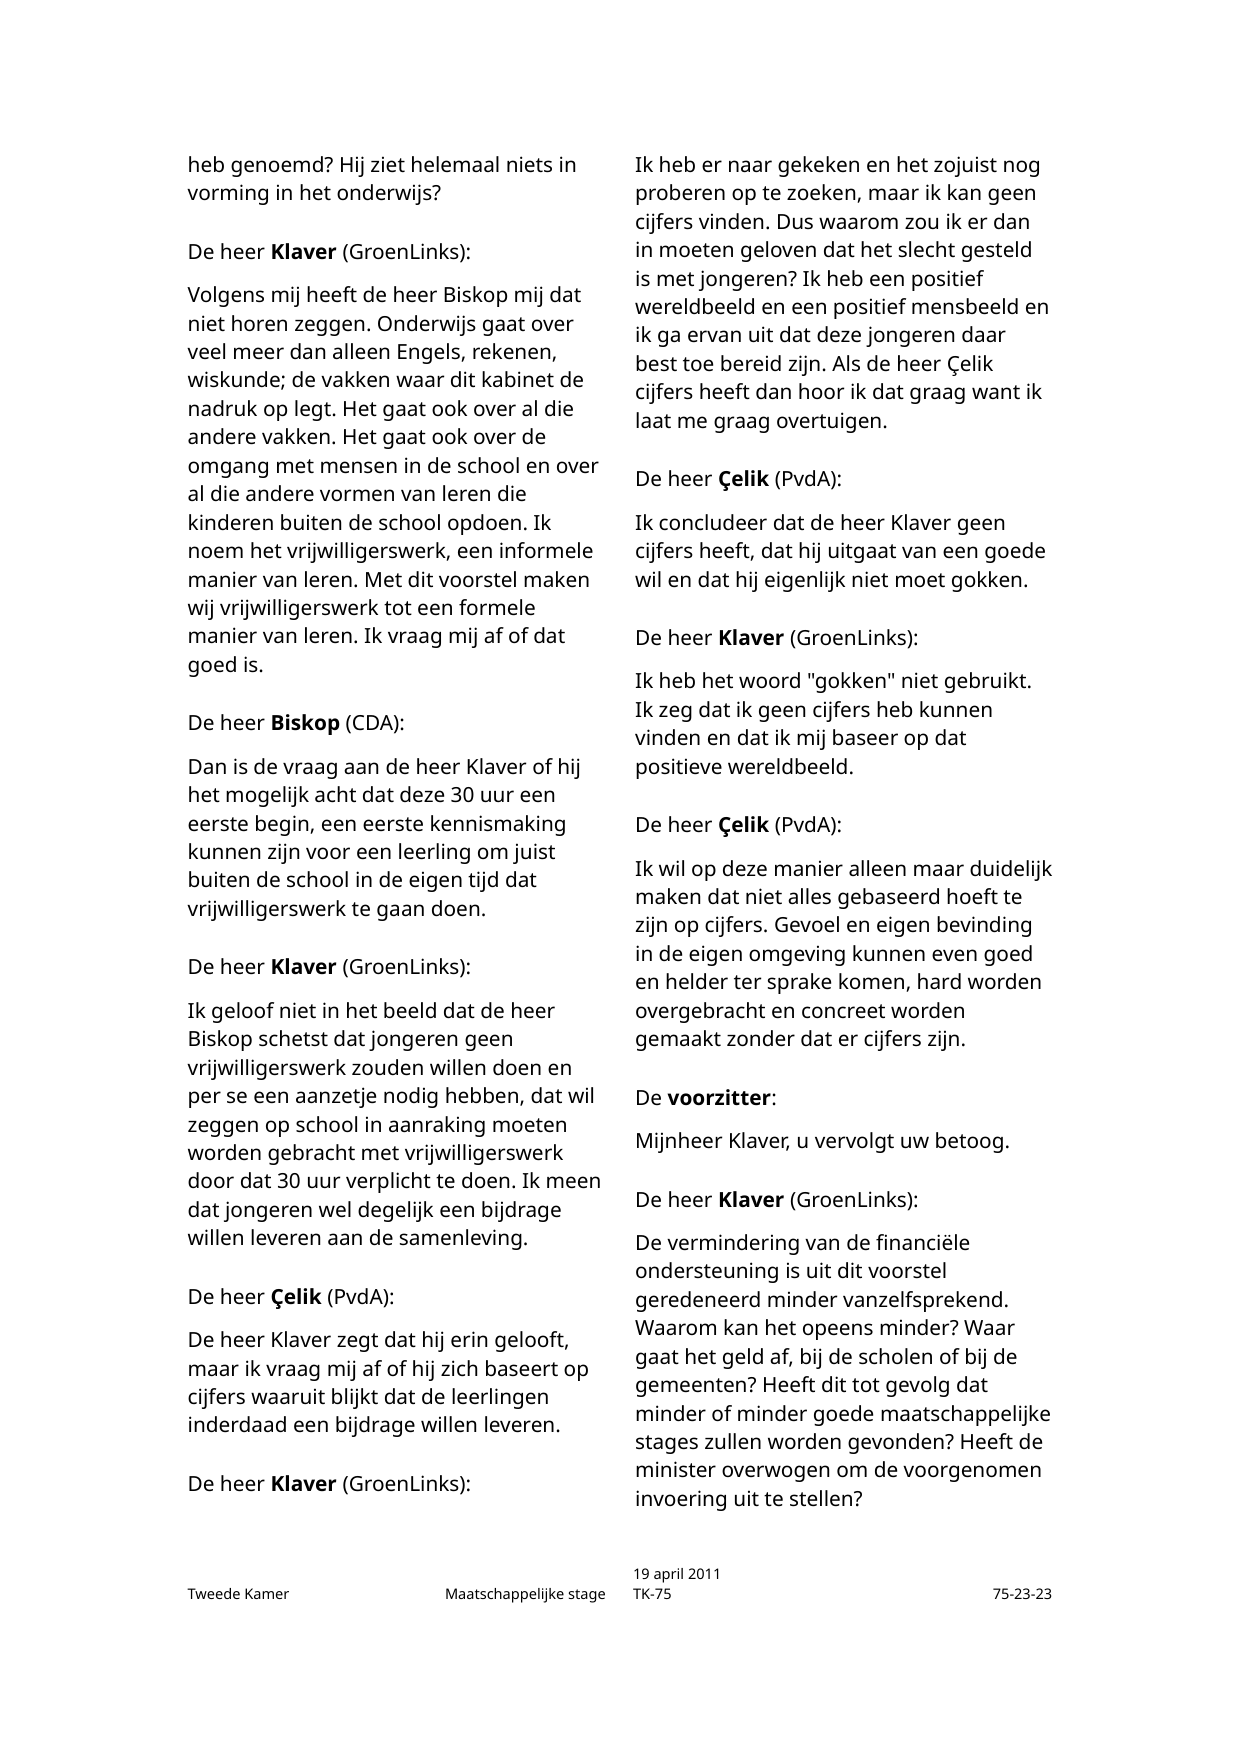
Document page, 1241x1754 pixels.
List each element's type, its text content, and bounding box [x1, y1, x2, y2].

text De heer Klaver (GroenLinks): [187, 952, 605, 981]
text De heer Klaver (GroenLinks): [187, 237, 605, 265]
text De heer Klaver (GroenLinks): [635, 623, 1053, 652]
text De vermindering van de financiële ondersteuning is uit dit voorstel geredeneerd minder vanzelfsprekend. Waarom kan het opeens minder? Waar gaat het geld af, bij de scholen of bij de gemeenten? Heeft dit tot gevolg dat minder of minder goede maatschappelijke stages zullen worden gevonden? Heeft de minister overwogen om de voorgenomen invoering uit te stellen? [635, 1228, 1053, 1512]
text Ik heb het woord "gokken" niet gebruikt. Ik zeg dat ik geen cijfers heb kunnen vinden en dat ik mij baseer op dat positieve wereldbeeld. [635, 667, 1053, 780]
text De heer Çelik (PvdA): [635, 810, 1053, 839]
text De heer Biskop (CDA): [187, 708, 605, 737]
text Ik concludeer dat de heer Klaver geen cijfers heeft, dat hij uitgaat van een goede wil en dat hij eigenlijk niet moet gokken. [635, 508, 1053, 593]
text De heer Klaver (GroenLinks): [635, 1185, 1053, 1213]
text De heer Çelik (PvdA): [635, 464, 1053, 493]
text Volgens mij heeft de heer Biskop mij dat niet horen zeggen. Onderwijs gaat over veel meer dan alleen Engels, rekenen, wiskunde; de vakken waar dit kabinet de nadruk op legt. Het gaat ook over al die andere vakken. Het gaat ook over de omgang met mensen in de school en over al die andere vormen van leren die kinderen buiten de school opdoen. Ik noem het vrijwilligerswerk, een informele manier van leren. Met dit voorstel maken wij vrijwilligerswerk tot een formele manier van leren. Ik vraag mij af of dat goed is. [187, 280, 605, 678]
text Ik geloof niet in het beeld dat de heer Biskop schetst dat jongeren geen vrijwilligerswerk zouden willen doen en per se een aanzetje nodig hebben, dat wil zeggen op school in aanraking moeten worden gebracht met vrijwilligerswerk door dat 30 uur verplicht te doen. Ik meen dat jongeren wel degelijk een bijdrage willen leveren aan de samenleving. [187, 996, 605, 1252]
text Ik wil op deze manier alleen maar duidelijk maken dat niet alles gebaseerd hoeft te zijn op cijfers. Gevoel en eigen bevinding in de eigen omgeving kunnen even goed en helder ter sprake komen, hard worden overgebracht en concreet worden gemaakt zonder dat er cijfers zijn. [635, 854, 1053, 1053]
text Dan is de vraag aan de heer Klaver of hij het mogelijk acht dat deze 30 uur een eerste begin, een eerste kennismaking kunnen zijn voor een leerling om juist buiten de school in de eigen tijd dat vrijwilligerswerk te gaan doen. [187, 752, 605, 922]
text De heer Çelik (PvdA): [187, 1282, 605, 1310]
text Mijnheer Klaver, u vervolgt uw betoog. [635, 1126, 1053, 1155]
text De voorzitter: [635, 1083, 1053, 1111]
text heb genoemd? Hij ziet helemaal niets in vorming in het onderwijs? [187, 150, 605, 207]
text De heer Klaver zegt dat hij erin gelooft, maar ik vraag mij af of hij zich baseert op cijfers waaruit blijkt dat de leerlingen inderdaad een bijdrage willen leveren. [187, 1325, 605, 1439]
text Ik heb er naar gekeken en het zojuist nog proberen op te zoeken, maar ik kan geen cijfers vinden. Dus waarom zou ik er dan in moeten geloven dat het slecht gesteld is met jongeren? Ik heb een positief wereldbeeld en een positief mensbeeld en ik ga ervan uit dat deze jongeren daar best toe bereid zijn. Als de heer Çelik cijfers heeft dan hoor ik dat graag want ik laat me graag overtuigen. [635, 150, 1053, 434]
text De heer Klaver (GroenLinks): [187, 1469, 605, 1497]
